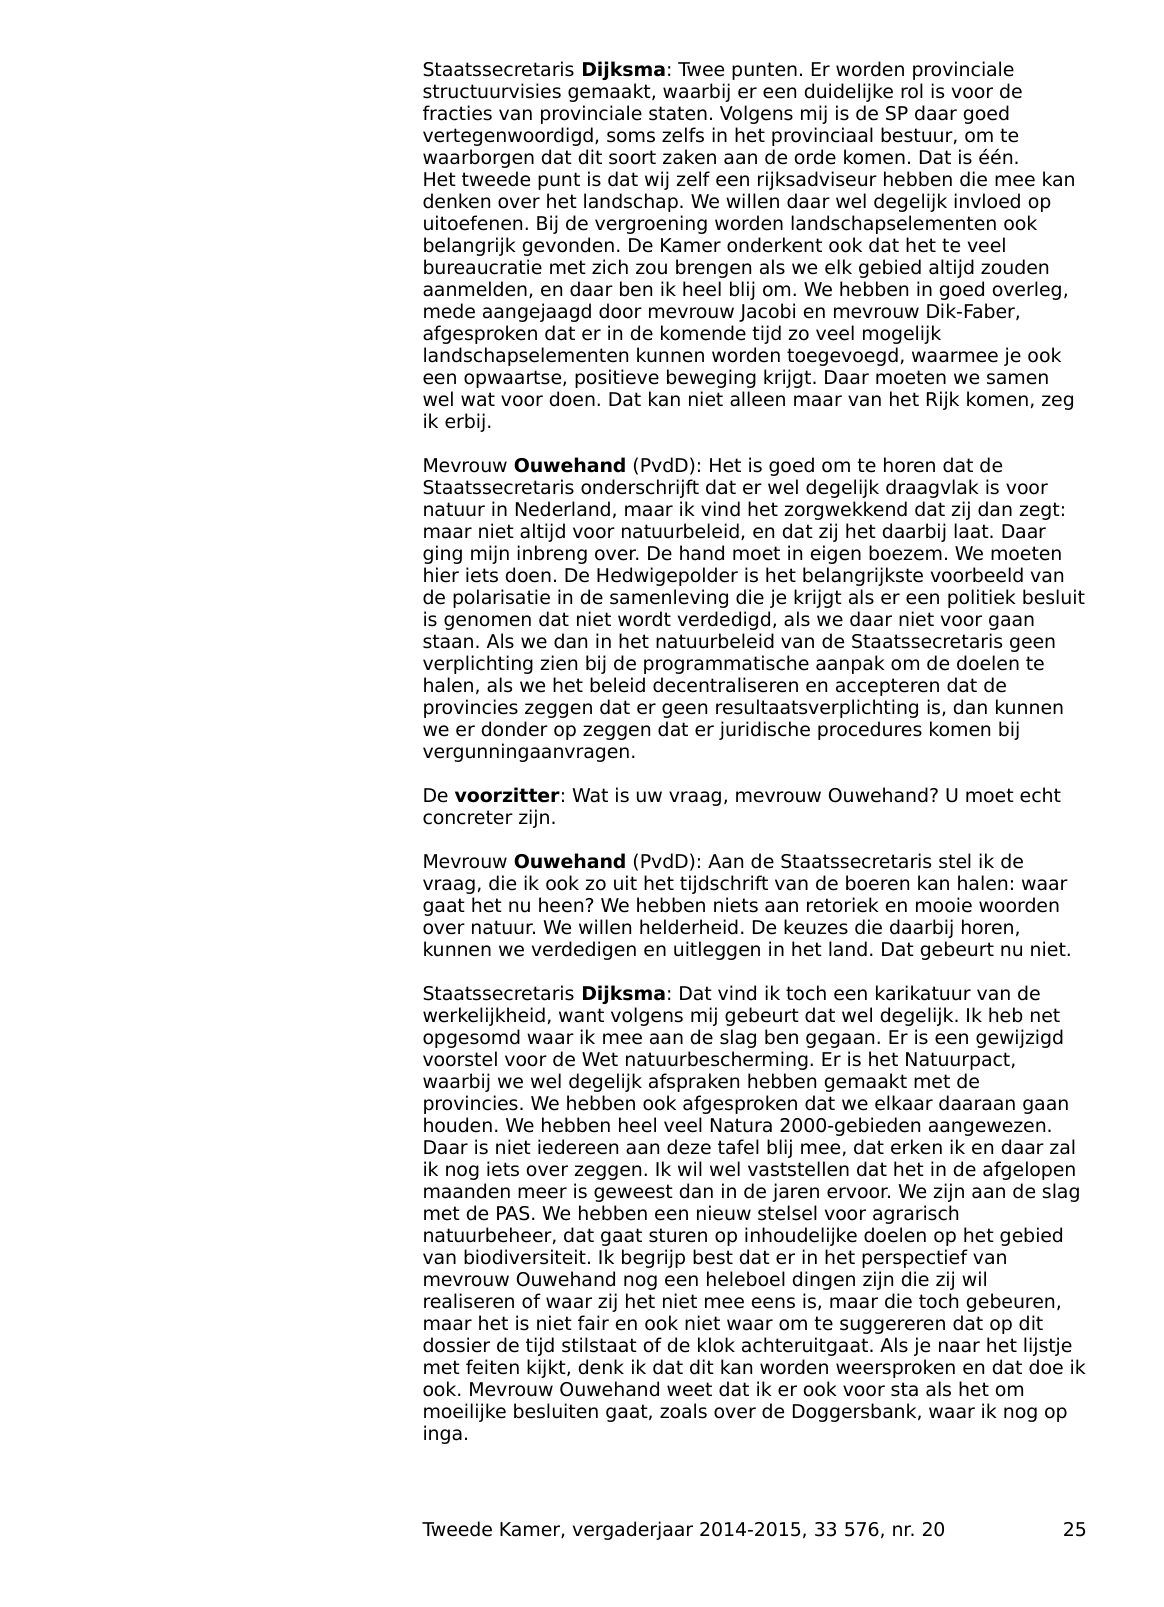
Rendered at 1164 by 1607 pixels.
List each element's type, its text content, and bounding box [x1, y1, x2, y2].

text Staatssecretaris Dijksma: Twee punten. Er worden provinciale structuurvisies gemaakt, waarbij er een duidelijke rol is voor de fracties van provinciale staten. Volgens mij is de SP daar goed vertegenwoordigd, soms zelfs in het provinciaal bestuur, om te waarborgen dat dit soort zaken aan de orde komen. Dat is één. [422, 59, 1087, 169]
text Mevrouw Ouwehand (PvdD): Het is goed om te horen dat de Staatssecretaris onderschrijft dat er wel degelijk draagvlak is voor natuur in Nederland, maar ik vind het zorgwekkend dat zij dan zegt: maar niet altijd voor natuurbeleid, en dat zij het daarbij laat. Daar ging mijn inbreng over. De hand moet in eigen boezem. We moeten hier iets doen. De Hedwigepolder is het belangrijkste voorbeeld van de polarisatie in de samenleving die je krijgt als er een politiek besluit is genomen dat niet wordt verdedigd, als we daar niet voor gaan staan. Als we dan in het natuurbeleid van de Staatssecretaris geen verplichting zien bij de programmatische aanpak om de doelen te halen, als we het beleid decentraliseren en accepteren dat de provincies zeggen dat er geen resultaatsverplichting is, dan kunnen we er donder op zeggen dat er juridische procedures komen bij vergunningaanvragen. [422, 455, 1087, 763]
text Mevrouw Ouwehand (PvdD): Aan de Staatssecretaris stel ik de vraag, die ik ook zo uit het tijdschrift van de boeren kan halen: waar gaat het nu heen? We hebben niets aan retoriek en mooie woorden over natuur. We willen helderheid. De keuzes die daarbij horen, kunnen we verdedigen en uitleggen in het land. Dat gebeurt nu niet. [422, 851, 1087, 961]
text Staatssecretaris Dijksma: Dat vind ik toch een karikatuur van de werkelijkheid, want volgens mij gebeurt dat wel degelijk. Ik heb net opgesomd waar ik mee aan de slag ben gegaan. Er is een gewijzigd voorstel voor de Wet natuurbescherming. Er is het Natuurpact, waarbij we wel degelijk afspraken hebben gemaakt met de provincies. We hebben ook afgesproken dat we elkaar daaraan gaan houden. We hebben heel veel Natura 2000-gebieden aangewezen. Daar is niet iedereen aan deze tafel blij mee, dat erken ik en daar zal ik nog iets over zeggen. Ik wil wel vaststellen dat het in de afgelopen maanden meer is geweest dan in de jaren ervoor. We zijn aan de slag met de PAS. We hebben een nieuw stelsel voor agrarisch natuurbeheer, dat gaat sturen op inhoudelijke doelen op het gebied van biodiversiteit. Ik begrijp best dat er in het perspectief van mevrouw Ouwehand nog een heleboel dingen zijn die zij wil realiseren of waar zij het niet mee eens is, maar die toch gebeuren, maar het is niet fair en ook niet waar om te suggereren dat op dit dossier de tijd stilstaat of de klok achteruitgaat. Als je naar het lijstje met feiten kijkt, denk ik dat dit kan worden weersproken en dat doe ik ook. Mevrouw Ouwehand weet dat ik er ook voor sta als het om moeilijke besluiten gaat, zoals over de Doggersbank, waar ik nog op inga. [422, 983, 1087, 1444]
text Het tweede punt is dat wij zelf een rijksadviseur hebben die mee kan denken over het landschap. We willen daar wel degelijk invloed op uitoefenen. Bij de vergroening worden landschapselementen ook belangrijk gevonden. De Kamer onderkent ook dat het te veel bureaucratie met zich zou brengen als we elk gebied altijd zouden aanmelden, en daar ben ik heel blij om. We hebben in goed overleg, mede aangejaagd door mevrouw Jacobi en mevrouw Dik-Faber, afgesproken dat er in de komende tijd zo veel mogelijk landschapselementen kunnen worden toegevoegd, waarmee je ook een opwaartse, positieve beweging krijgt. Daar moeten we samen wel wat voor doen. Dat kan niet alleen maar van het Rijk komen, zeg ik erbij. [422, 169, 1087, 433]
text De voorzitter: Wat is uw vraag, mevrouw Ouwehand? U moet echt concreter zijn. [422, 785, 1087, 829]
